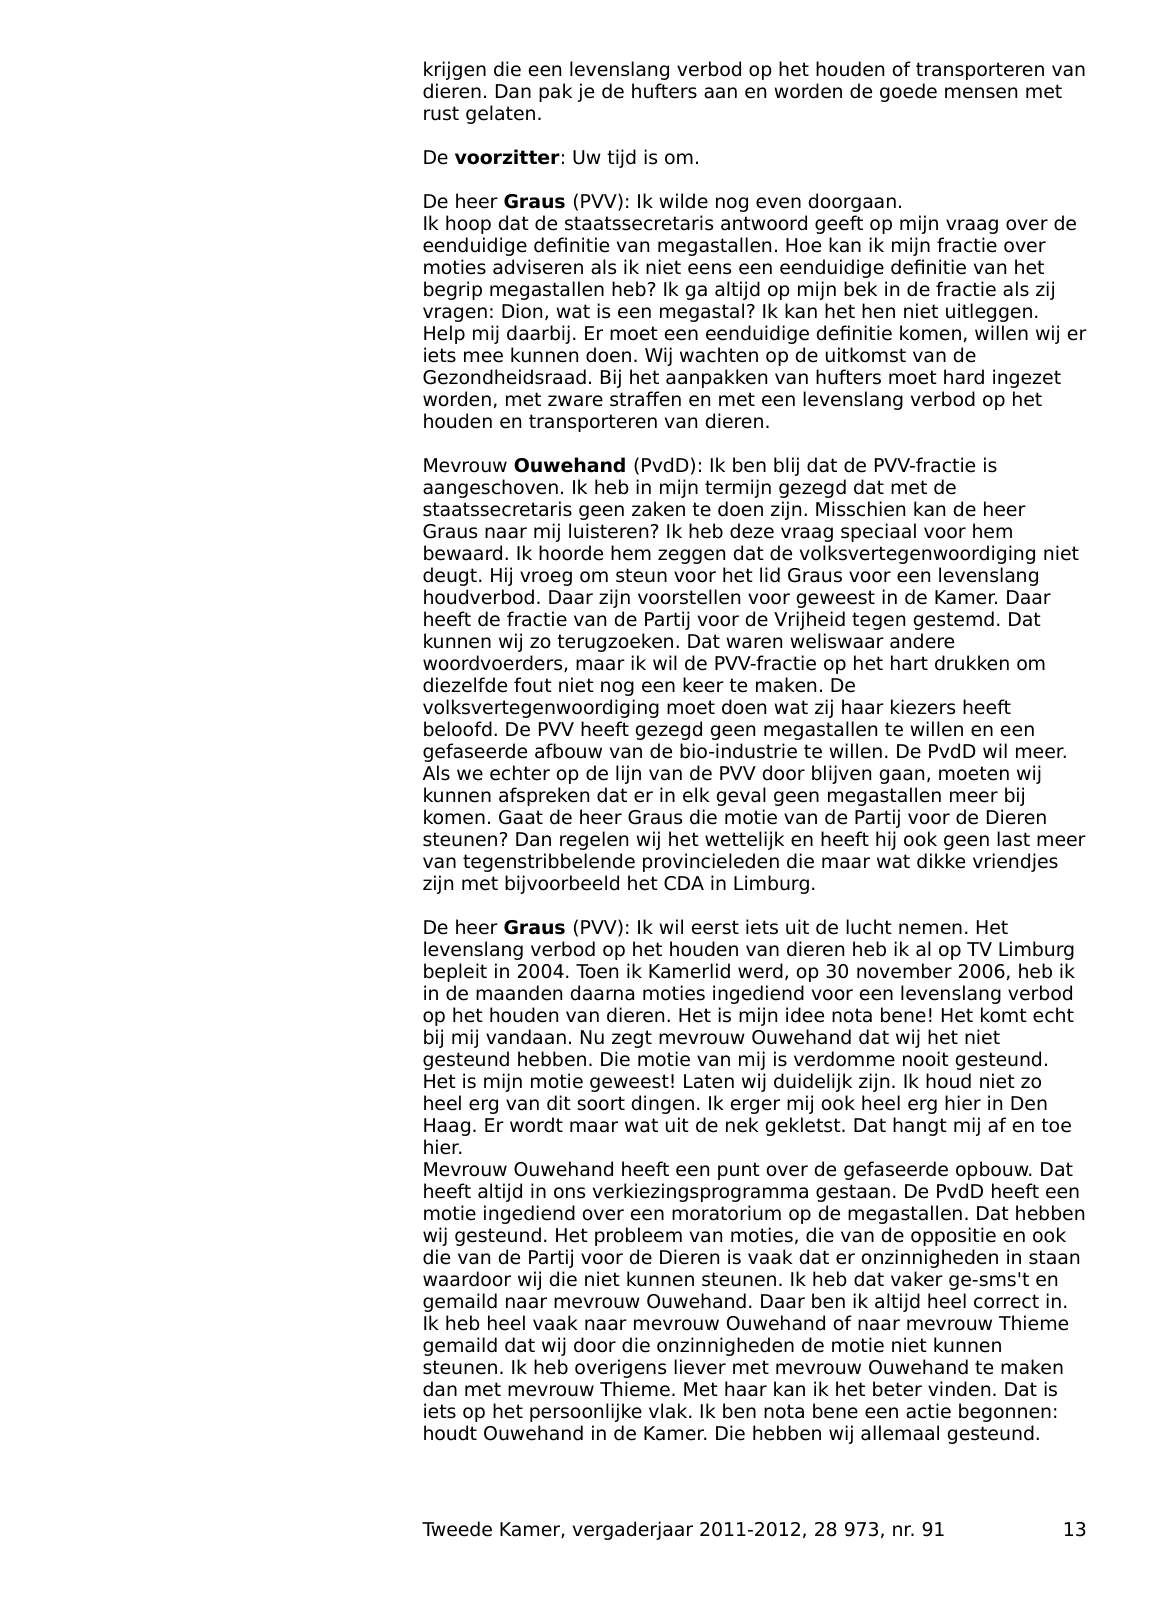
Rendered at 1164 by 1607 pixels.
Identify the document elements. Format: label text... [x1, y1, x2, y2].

text De heer Graus (PVV): Ik wil eerst iets uit de lucht nemen. Het levenslang verbod op het houden van dieren heb ik al op TV Limburg bepleit in 2004. Toen ik Kamerlid werd, op 30 november 2006, heb ik in de maanden daarna moties ingediend voor een levenslang verbod op het houden van dieren. Het is mijn idee nota bene! Het komt echt bij mij vandaan. Nu zegt mevrouw Ouwehand dat wij het niet gesteund hebben. Die motie van mij is verdomme nooit gesteund. Het is mijn motie geweest! Laten wij duidelijk zijn. Ik houd niet zo heel erg van dit soort dingen. Ik erger mij ook heel erg hier in Den Haag. Er wordt maar wat uit de nek gekletst. Dat hangt mij af en toe hier. [422, 917, 1087, 1159]
text krijgen die een levenslang verbod op het houden of transporteren van dieren. Dan pak je de hufters aan en worden de goede mensen met rust gelaten. [422, 59, 1087, 125]
text Mevrouw Ouwehand (PvdD): Ik ben blij dat de PVV-fractie is aangeschoven. Ik heb in mijn termijn gezegd dat met de staatssecretaris geen zaken te doen zijn. Misschien kan de heer Graus naar mij luisteren? Ik heb deze vraag speciaal voor hem bewaard. Ik hoorde hem zeggen dat de volksvertegenwoordiging niet deugt. Hij vroeg om steun voor het lid Graus voor een levenslang houdverbod. Daar zijn voorstellen voor geweest in de Kamer. Daar heeft de fractie van de Partij voor de Vrijheid tegen gestemd. Dat kunnen wij zo terugzoeken. Dat waren weliswaar andere woordvoerders, maar ik wil de PVV-fractie op het hart drukken om diezelfde fout niet nog een keer te maken. De volksvertegenwoordiging moet doen wat zij haar kiezers heeft beloofd. De PVV heeft gezegd geen megastallen te willen en een gefaseerde afbouw van de bio-industrie te willen. De PvdD wil meer. Als we echter op de lijn van de PVV door blijven gaan, moeten wij kunnen afspreken dat er in elk geval geen megastallen meer bij komen. Gaat de heer Graus die motie van de Partij voor de Dieren steunen? Dan regelen wij het wettelijk en heeft hij ook geen last meer van tegenstribbelende provincieleden die maar wat dikke vriendjes zijn met bijvoorbeeld het CDA in Limburg. [422, 455, 1087, 895]
text Mevrouw Ouwehand heeft een punt over de gefaseerde opbouw. Dat heeft altijd in ons verkiezingsprogramma gestaan. De PvdD heeft een motie ingediend over een moratorium op de megastallen. Dat hebben wij gesteund. Het probleem van moties, die van de oppositie en ook die van de Partij voor de Dieren is vaak dat er onzinnigheden in staan waardoor wij die niet kunnen steunen. Ik heb dat vaker ge-sms't en gemaild naar mevrouw Ouwehand. Daar ben ik altijd heel correct in. Ik heb heel vaak naar mevrouw Ouwehand of naar mevrouw Thieme gemaild dat wij door die onzinnigheden de motie niet kunnen steunen. Ik heb overigens liever met mevrouw Ouwehand te maken dan met mevrouw Thieme. Met haar kan ik het beter vinden. Dat is iets op het persoonlijke vlak. Ik ben nota bene een actie begonnen: houdt Ouwehand in de Kamer. Die hebben wij allemaal gesteund. [422, 1159, 1087, 1444]
text Ik hoop dat de staatssecretaris antwoord geeft op mijn vraag over de eenduidige definitie van megastallen. Hoe kan ik mijn fractie over moties adviseren als ik niet eens een eenduidige definitie van het begrip megastallen heb? Ik ga altijd op mijn bek in de fractie als zij vragen: Dion, wat is een megastal? Ik kan het hen niet uitleggen. Help mij daarbij. Er moet een eenduidige definitie komen, willen wij er iets mee kunnen doen. Wij wachten op de uitkomst van de Gezondheidsraad. Bij het aanpakken van hufters moet hard ingezet worden, met zware straffen en met een levenslang verbod op het houden en transporteren van dieren. [422, 213, 1087, 433]
text De voorzitter: Uw tijd is om. [422, 147, 1087, 169]
text De heer Graus (PVV): Ik wilde nog even doorgaan. [422, 191, 1087, 213]
